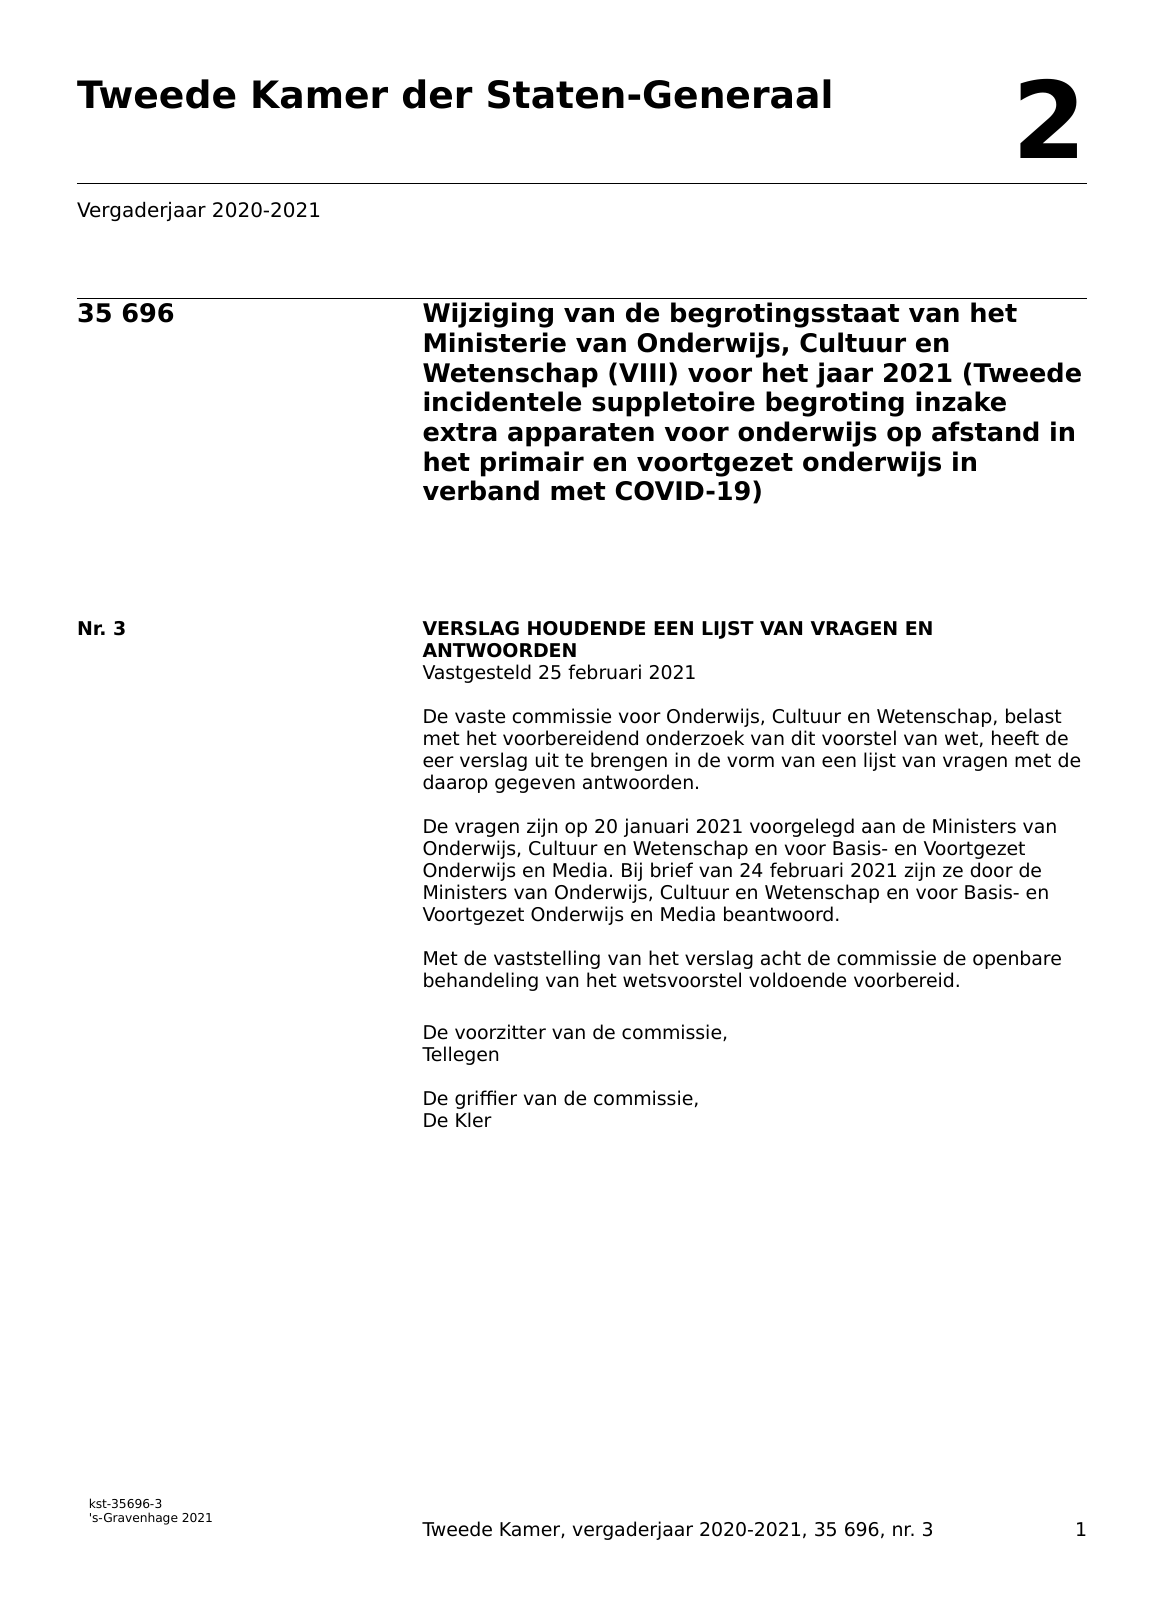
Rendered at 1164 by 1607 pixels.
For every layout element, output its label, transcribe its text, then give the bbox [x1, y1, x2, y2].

text De voorzitter van de commissie, Tellegen [422, 1022, 1087, 1066]
subtitle Nr. 3 VERSLAG HOUDENDE EEN LIJST VAN VRAGEN EN ANTWOORDEN [77, 618, 1087, 662]
text De griffier van de commissie, De Kler [422, 1088, 1087, 1132]
text De vaste commissie voor Onderwijs, Cultuur en Wetenschap, belast met het voorbereidend onderzoek van dit voorstel van wet, heeft de eer verslag uit te brengen in de vorm van een lijst van vragen met de daarop gegeven antwoorden. [422, 706, 1087, 794]
text Vastgesteld 25 februari 2021 [422, 662, 1087, 684]
subtitle 35 696 Wijziging van de begrotingsstaat van het Ministerie van Onderwijs, Cultuur en Wetenschap (VIII) voor het jaar 2021 (Tweede incidentele suppletoire begroting inzake extra apparaten voor onderwijs op afstand in het primair en voortgezet onderwijs in verband met COVID-19) [77, 299, 1087, 507]
text 's-Gravenhage 2021 [88, 1511, 323, 1525]
table_cell Vergaderjaar 2020-2021 [77, 184, 1087, 298]
text De vragen zijn op 20 januari 2021 voorgelegd aan de Ministers van Onderwijs, Cultuur en Wetenschap en voor Basis- en Voortgezet Onderwijs en Media. Bij brief van 24 februari 2021 zijn ze door de Ministers van Onderwijs, Cultuur en Wetenschap en voor Basis- en Voortgezet Onderwijs en Media beantwoord. [422, 816, 1087, 926]
text kst-35696-3 [88, 1497, 323, 1511]
table_header 2 [886, 59, 1087, 183]
text Met de vaststelling van het verslag acht de commissie de openbare behandeling van het wetsvoorstel voldoende voorbereid. [422, 948, 1087, 992]
table_header Tweede Kamer der Staten-Generaal [77, 59, 886, 183]
